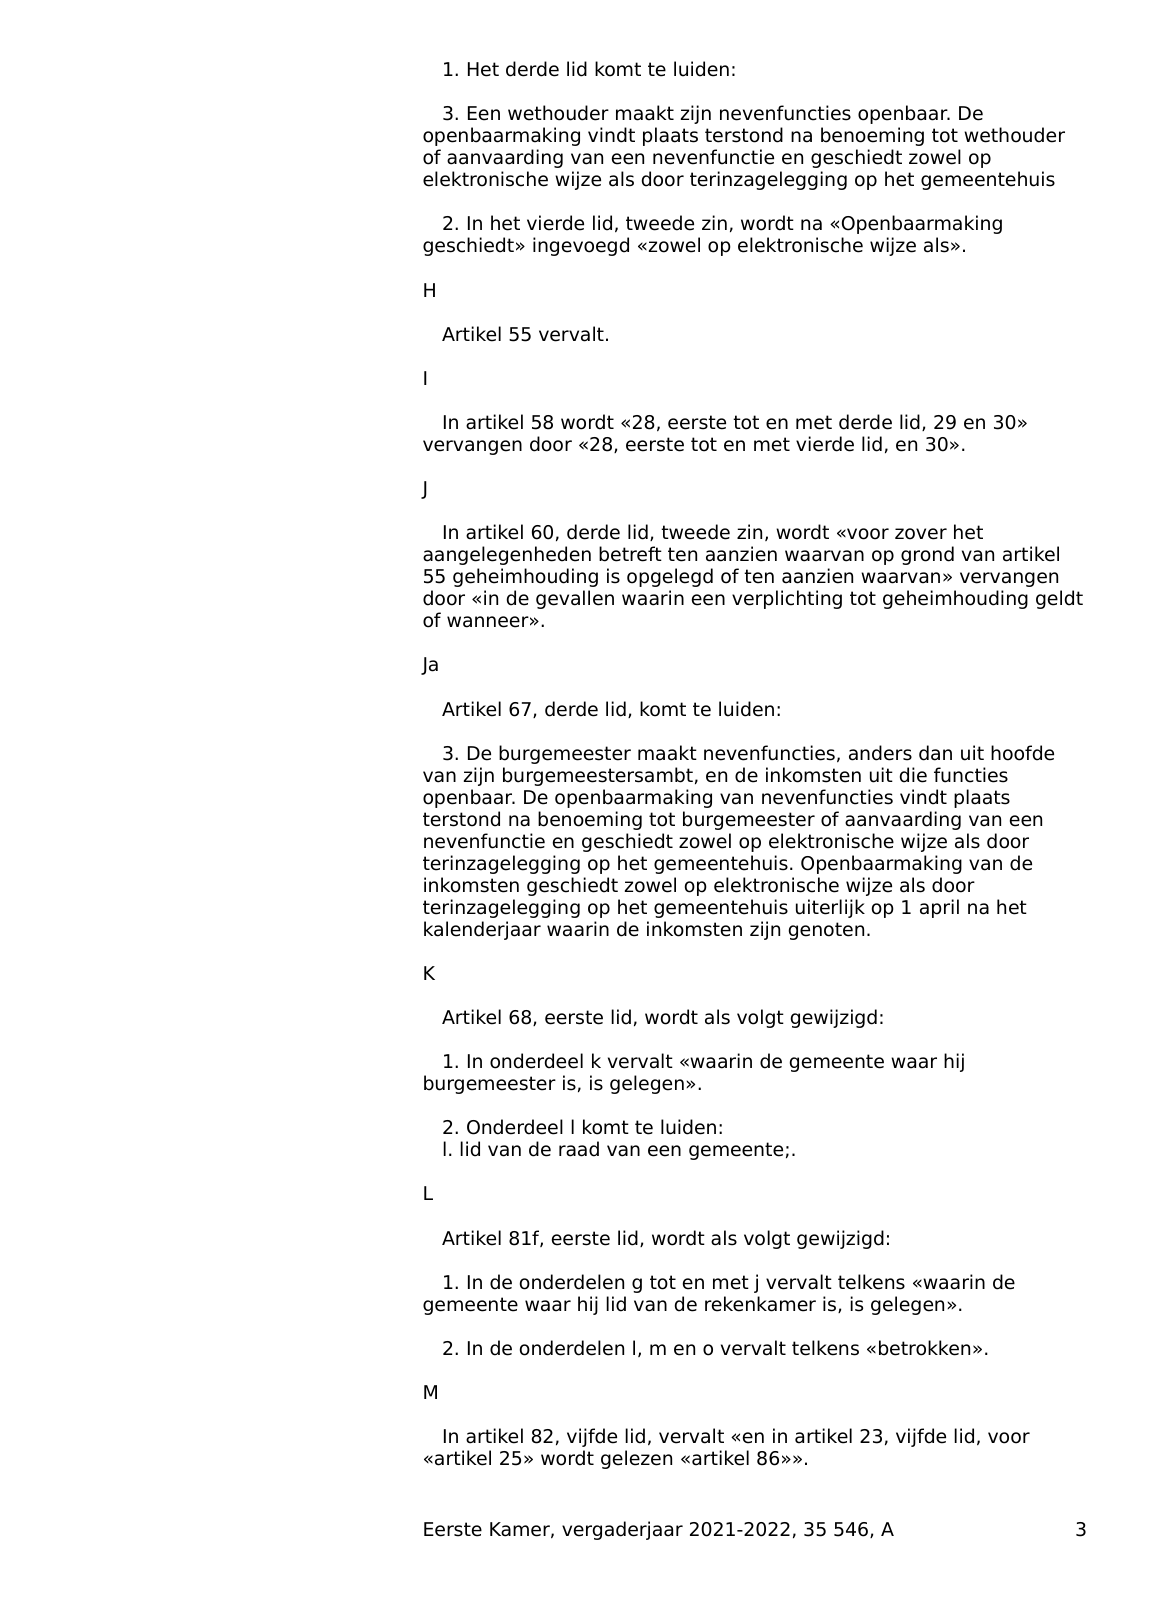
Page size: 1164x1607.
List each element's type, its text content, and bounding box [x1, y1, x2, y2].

text 2. Onderdeel l komt te luiden: [422, 1117, 1087, 1139]
text 3. De burgemeester maakt nevenfuncties, anders dan uit hoofde van zijn burgemeestersambt, en de inkomsten uit die functies openbaar. De openbaarmaking van nevenfuncties vindt plaats terstond na benoeming tot burgemeester of aanvaarding van een nevenfunctie en geschiedt zowel op elektronische wijze als door terinzagelegging op het gemeentehuis. Openbaarmaking van de inkomsten geschiedt zowel op elektronische wijze als door terinzagelegging op het gemeentehuis uiterlijk op 1 april na het kalenderjaar waarin de inkomsten zijn genoten. [422, 743, 1087, 941]
text In artikel 58 wordt «28, eerste tot en met derde lid, 29 en 30» vervangen door «28, eerste tot en met vierde lid, en 30». [422, 412, 1087, 456]
text l. lid van de raad van een gemeente;. [422, 1139, 1087, 1161]
text Artikel 68, eerste lid, wordt als volgt gewijzigd: [422, 1007, 1087, 1029]
text 1. In onderdeel k vervalt «waarin de gemeente waar hij burgemeester is, is gelegen». [422, 1051, 1087, 1095]
text Ja [422, 654, 1087, 676]
text In artikel 60, derde lid, tweede zin, wordt «voor zover het aangelegenheden betreft ten aanzien waarvan op grond van artikel 55 geheimhouding is opgelegd of ten aanzien waarvan» vervangen door «in de gevallen waarin een verplichting tot geheimhouding geldt of wanneer». [422, 522, 1087, 632]
text L [422, 1183, 1087, 1205]
text J [422, 478, 1087, 500]
text Artikel 67, derde lid, komt te luiden: [422, 698, 1087, 721]
text I [422, 368, 1087, 390]
text 1. In de onderdelen g tot en met j vervalt telkens «waarin de gemeente waar hij lid van de rekenkamer is, is gelegen». [422, 1272, 1087, 1316]
text 3. Een wethouder maakt zijn nevenfuncties openbaar. De openbaarmaking vindt plaats terstond na benoeming tot wethouder of aanvaarding van een nevenfunctie en geschiedt zowel op elektronische wijze als door terinzagelegging op het gemeentehuis [422, 103, 1087, 191]
text Artikel 81f, eerste lid, wordt als volgt gewijzigd: [422, 1227, 1087, 1249]
text In artikel 82, vijfde lid, vervalt «en in artikel 23, vijfde lid, voor «artikel 25» wordt gelezen «artikel 86»». [422, 1426, 1087, 1470]
text K [422, 963, 1087, 985]
text 2. In het vierde lid, tweede zin, wordt na «Openbaarmaking geschiedt» ingevoegd «zowel op elektronische wijze als». [422, 213, 1087, 257]
text 2. In de onderdelen l, m en o vervalt telkens «betrokken». [422, 1338, 1087, 1360]
text M [422, 1382, 1087, 1404]
text Artikel 55 vervalt. [422, 324, 1087, 346]
text H [422, 279, 1087, 301]
text 1. Het derde lid komt te luiden: [422, 59, 1087, 81]
